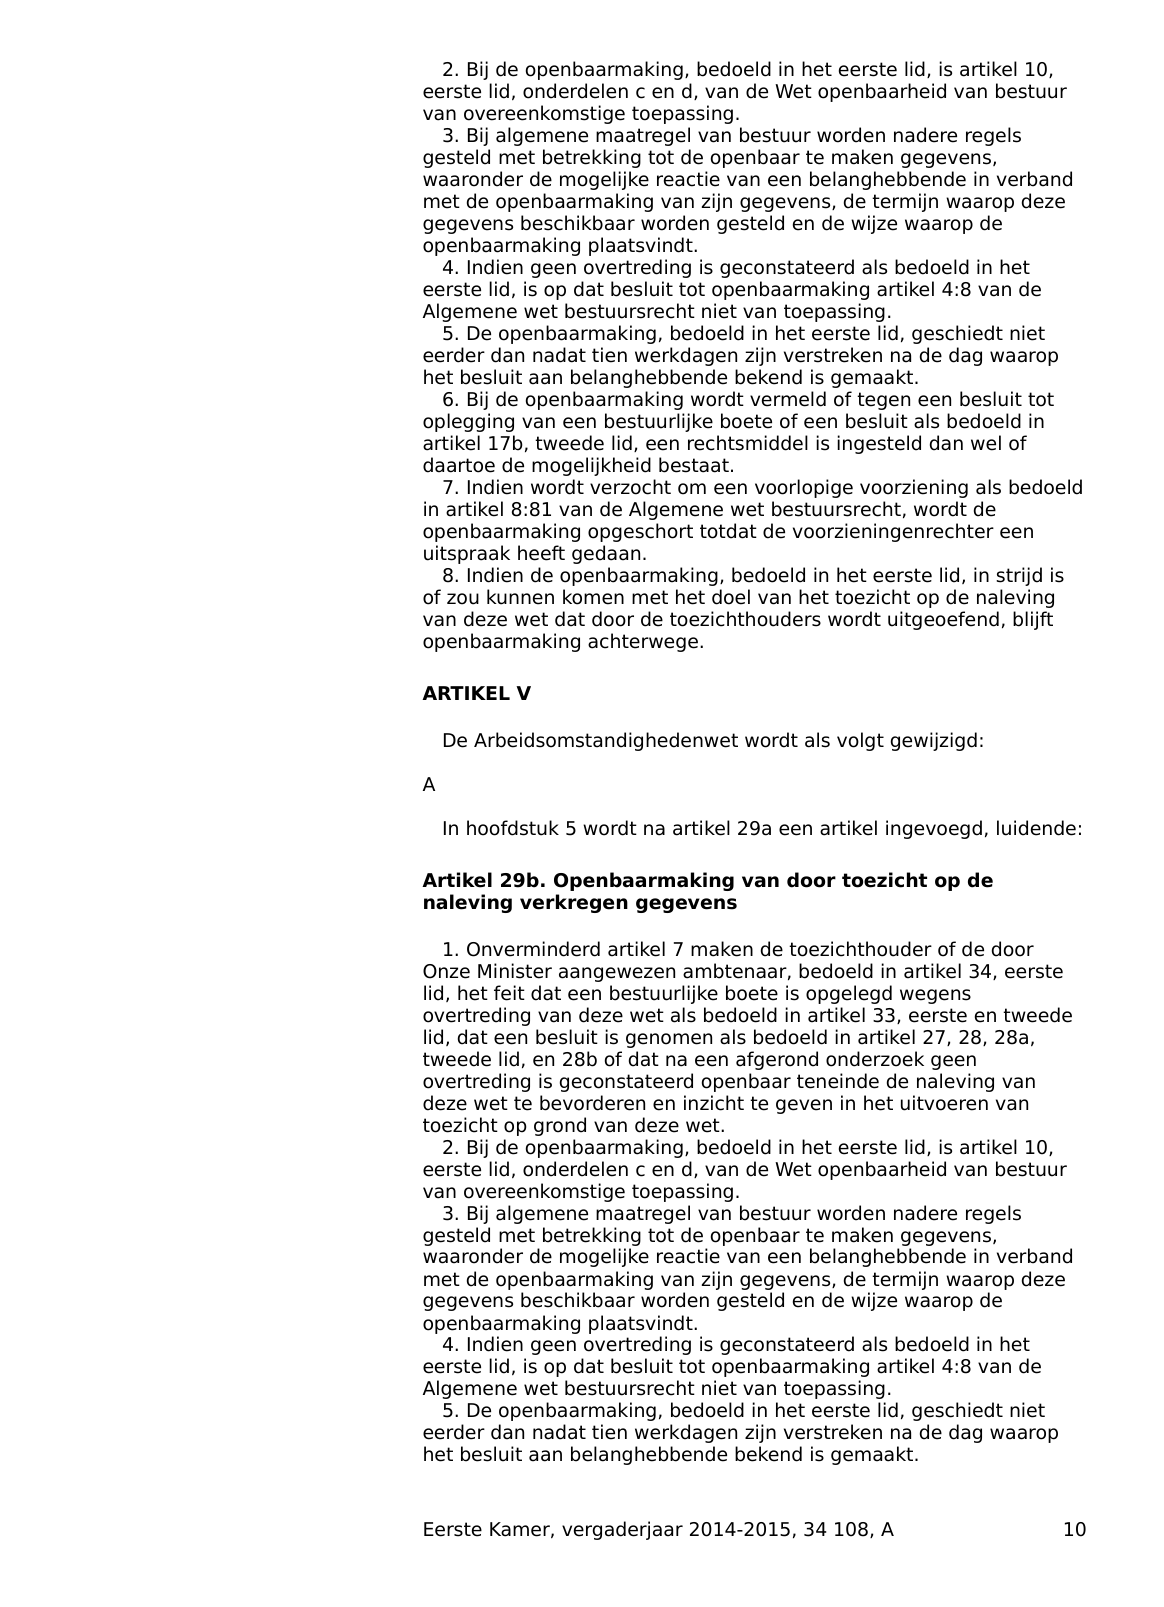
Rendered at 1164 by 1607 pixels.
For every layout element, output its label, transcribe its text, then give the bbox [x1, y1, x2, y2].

text 4. Indien geen overtreding is geconstateerd als bedoeld in het eerste lid, is op dat besluit tot openbaarmaking artikel 4:8 van de Algemene wet bestuursrecht niet van toepassing. [422, 257, 1087, 323]
text In hoofdstuk 5 wordt na artikel 29a een artikel ingevoegd, luidende: [422, 818, 1087, 840]
text 2. Bij de openbaarmaking, bedoeld in het eerste lid, is artikel 10, eerste lid, onderdelen c en d, van de Wet openbaarheid van bestuur van overeenkomstige toepassing. [422, 59, 1087, 125]
subtitle ARTIKEL V [422, 682, 1087, 704]
text 5. De openbaarmaking, bedoeld in het eerste lid, geschiedt niet eerder dan nadat tien werkdagen zijn verstreken na de dag waarop het besluit aan belanghebbende bekend is gemaakt. [422, 1400, 1087, 1466]
text 3. Bij algemene maatregel van bestuur worden nadere regels gesteld met betrekking tot de openbaar te maken gegevens, waaronder de mogelijke reactie van een belanghebbende in verband met de openbaarmaking van zijn gegevens, de termijn waarop deze gegevens beschikbaar worden gesteld en de wijze waarop de openbaarmaking plaatsvindt. [422, 1202, 1087, 1334]
text 4. Indien geen overtreding is geconstateerd als bedoeld in het eerste lid, is op dat besluit tot openbaarmaking artikel 4:8 van de Algemene wet bestuursrecht niet van toepassing. [422, 1334, 1087, 1400]
text 1. Onverminderd artikel 7 maken de toezichthouder of de door Onze Minister aangewezen ambtenaar, bedoeld in artikel 34, eerste lid, het feit dat een bestuurlijke boete is opgelegd wegens overtreding van deze wet als bedoeld in artikel 33, eerste en tweede lid, dat een besluit is genomen als bedoeld in artikel 27, 28, 28a, tweede lid, en 28b of dat na een afgerond onderzoek geen overtreding is geconstateerd openbaar teneinde de naleving van deze wet te bevorderen en inzicht te geven in het uitvoeren van toezicht op grond van deze wet. [422, 939, 1087, 1137]
subtitle Artikel 29b. Openbaarmaking van door toezicht op de naleving verkregen gegevens [422, 870, 1087, 914]
text 8. Indien de openbaarmaking, bedoeld in het eerste lid, in strijd is of zou kunnen komen met het doel van het toezicht op de naleving van deze wet dat door de toezichthouders wordt uitgeoefend, blijft openbaarmaking achterwege. [422, 564, 1087, 652]
text 7. Indien wordt verzocht om een voorlopige voorziening als bedoeld in artikel 8:81 van de Algemene wet bestuursrecht, wordt de openbaarmaking opgeschort totdat de voorzieningenrechter een uitspraak heeft gedaan. [422, 477, 1087, 564]
text A [422, 774, 1087, 796]
text 6. Bij de openbaarmaking wordt vermeld of tegen een besluit tot oplegging van een bestuurlijke boete of een besluit als bedoeld in artikel 17b, tweede lid, een rechtsmiddel is ingesteld dan wel of daartoe de mogelijkheid bestaat. [422, 389, 1087, 477]
text De Arbeidsomstandighedenwet wordt als volgt gewijzigd: [422, 729, 1087, 751]
text 3. Bij algemene maatregel van bestuur worden nadere regels gesteld met betrekking tot de openbaar te maken gegevens, waaronder de mogelijke reactie van een belanghebbende in verband met de openbaarmaking van zijn gegevens, de termijn waarop deze gegevens beschikbaar worden gesteld en de wijze waarop de openbaarmaking plaatsvindt. [422, 125, 1087, 257]
text 5. De openbaarmaking, bedoeld in het eerste lid, geschiedt niet eerder dan nadat tien werkdagen zijn verstreken na de dag waarop het besluit aan belanghebbende bekend is gemaakt. [422, 323, 1087, 389]
text 2. Bij de openbaarmaking, bedoeld in het eerste lid, is artikel 10, eerste lid, onderdelen c en d, van de Wet openbaarheid van bestuur van overeenkomstige toepassing. [422, 1137, 1087, 1202]
